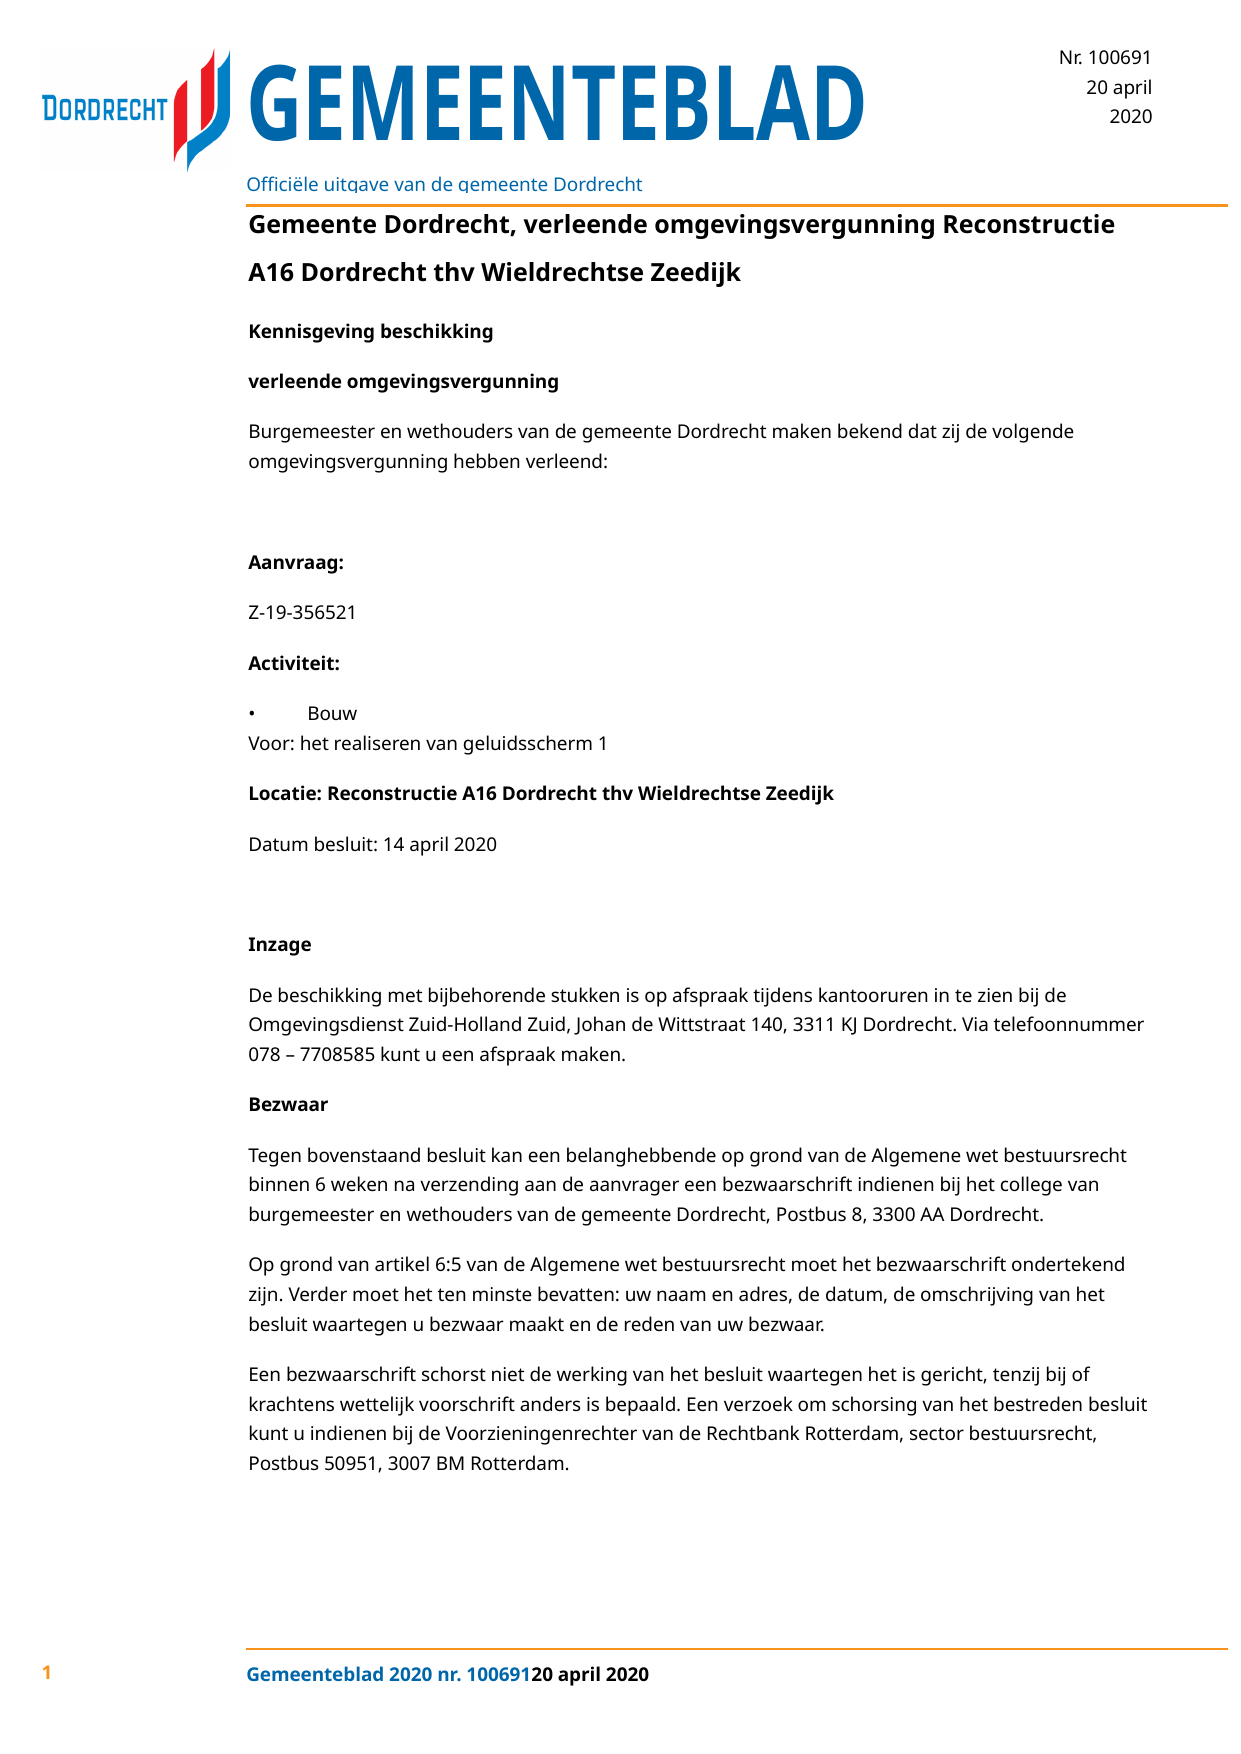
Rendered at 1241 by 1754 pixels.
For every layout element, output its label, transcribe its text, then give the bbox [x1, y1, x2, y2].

text De beschikking met bijbehorende stukken is op afspraak tijdens kantooruren in te zien bij de Omgevingsdienst Zuid-Holland Zuid, Johan de Wittstraat 140, 3311 KJ Dordrecht. Via telefoonnummer 078 – 7708585 kunt u een afspraak maken. [248, 982, 1152, 1067]
picture [41, 47, 231, 172]
text Tegen bovenstaand besluit kan een belanghebbende op grond van de Algemene wet bestuursrecht binnen 6 weken na verzending aan de aanvrager een bezwaarschrift indienen bij het college van burgemeester en wethouders van de gemeente Dordrecht, Postbus 8, 3300 AA Dordrecht. [248, 1142, 1152, 1227]
text verleende omgevingsvergunning [248, 368, 1152, 394]
text Z-19-356521 [248, 599, 1152, 625]
text Op grond van artikel 6:5 van de Algemene wet bestuursrecht moet het bezwaarschrift ondertekend zijn. Verder moet het ten minste bevatten: uw naam en adres, de datum, de omschrijving van het besluit waartegen u bezwaar maakt en de reden van uw bezwaar. [248, 1252, 1152, 1337]
text Bezwaar [248, 1092, 1152, 1117]
text Kennisgeving beschikking [248, 318, 1152, 344]
text Inzage [248, 932, 1152, 957]
list Bouw [248, 700, 1152, 726]
text Locatie: Reconstructie A16 Dordrecht thv Wieldrechtse Zeedijk [248, 780, 1152, 806]
text Voor: het realiseren van geluidsscherm 1 [248, 730, 1152, 756]
text Burgemeester en wethouders van de gemeente Dordrecht maken bekend dat zij de volgende omgevingsvergunning hebben verleend: [248, 419, 1152, 474]
text Datum besluit: 14 april 2020 [248, 831, 1152, 857]
text Aanvraag: [248, 549, 1152, 575]
text Gemeente Dordrecht, verleende omgevingsvergunning Reconstructie A16 Dordrecht thv Wieldrechtse Zeedijk [248, 207, 1152, 288]
text Activiteit: [248, 650, 1152, 676]
text Een bezwaarschrift schorst niet de werking van het besluit waartegen het is gericht, tenzij bij of krachtens wettelijk voorschrift anders is bepaald. Een verzoek om schorsing van het bestreden besluit kunt u indienen bij de Voorzieningenrechter van de Rechtbank Rotterdam, sector bestuursrecht, Postbus 50951, 3007 BM Rotterdam. [248, 1361, 1152, 1476]
